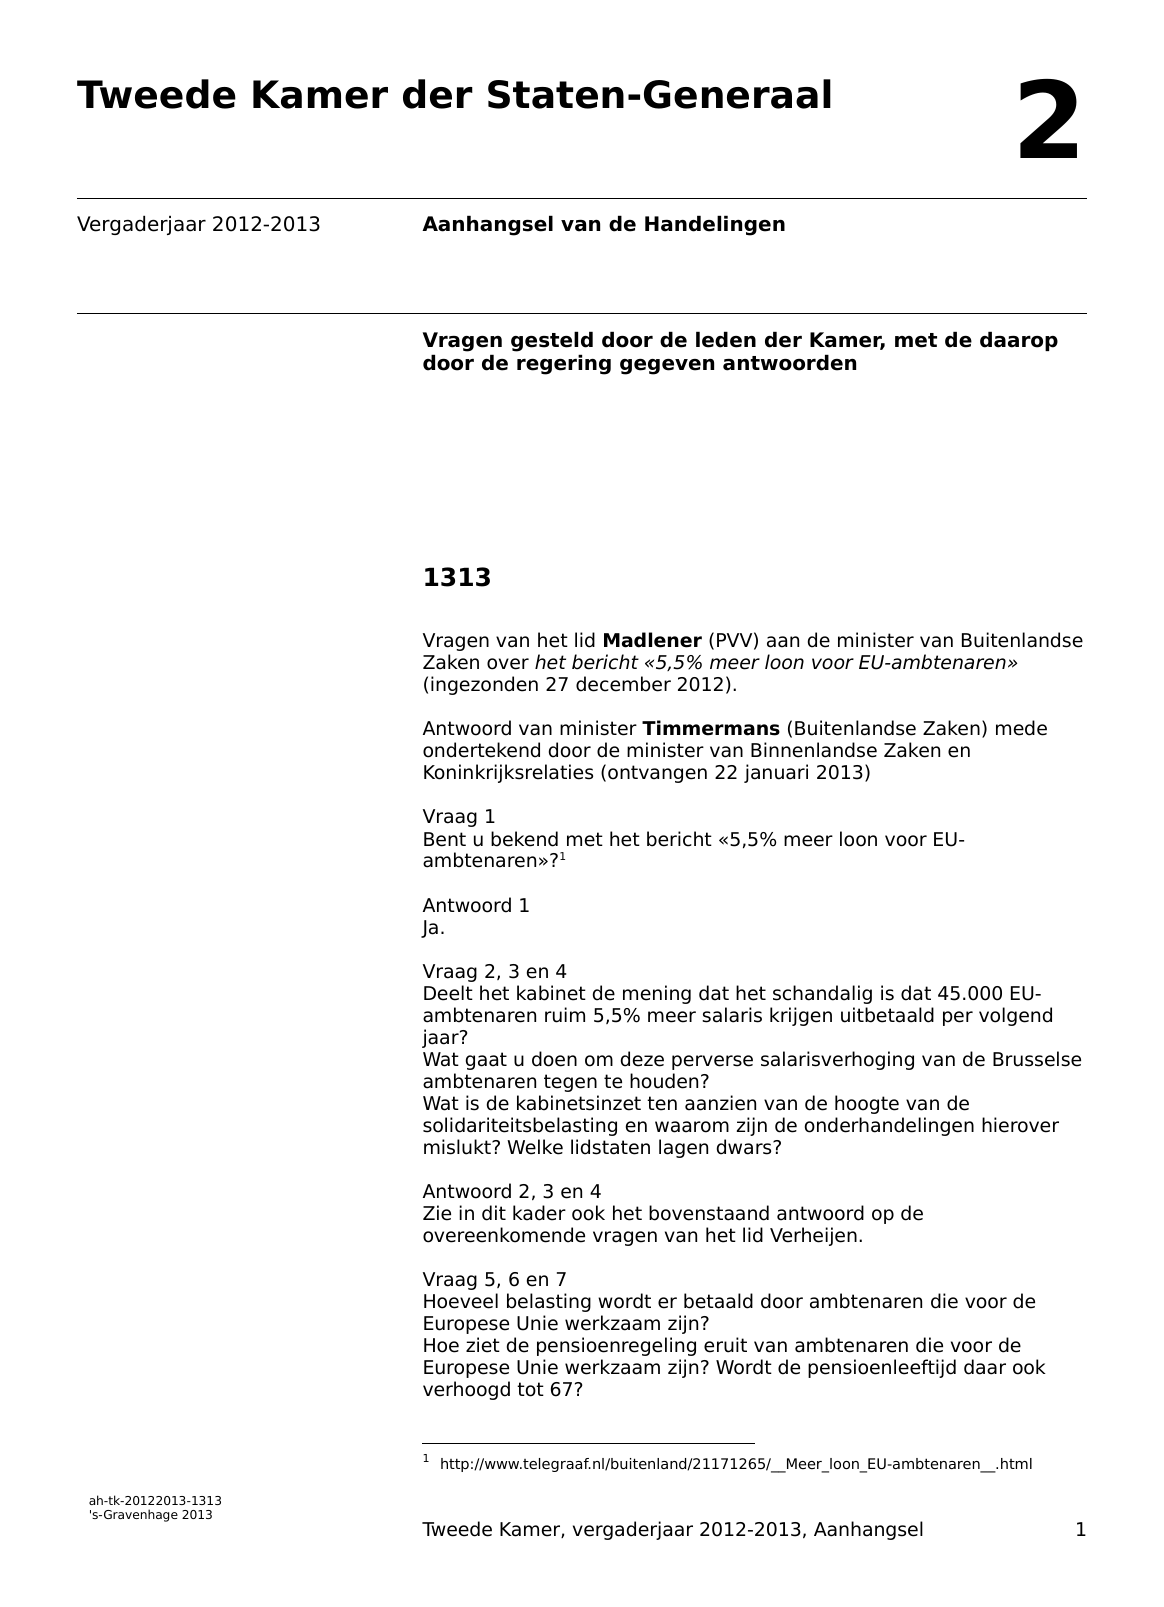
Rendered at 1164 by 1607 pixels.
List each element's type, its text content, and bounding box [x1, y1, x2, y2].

text http://www.telegraaf.nl/buitenland/21171265/__Meer_loon_EU-ambtenaren__.html [422, 1452, 1087, 1474]
text Vraag 1 [422, 806, 1087, 828]
table_cell [77, 314, 422, 375]
table_cell Vergaderjaar 2012-2013 [77, 199, 422, 313]
table_header Tweede Kamer der Staten-Generaal [77, 59, 886, 198]
text Zie in dit kader ook het bovenstaand antwoord op de overeenkomende vragen van het lid Verheijen. [422, 1203, 1087, 1247]
text Bent u bekend met het bericht «5,5% meer loon voor EU-ambtenaren»? [422, 828, 1087, 872]
text Vraag 5, 6 en 7 [422, 1269, 1087, 1291]
text Wat gaat u doen om deze perverse salarisverhoging van de Brusselse ambtenaren tegen te houden? [422, 1049, 1087, 1093]
text Antwoord van minister Timmermans (Buitenlandse Zaken) mede ondertekend door de minister van Binnenlandse Zaken en Koninkrijksrelaties (ontvangen 22 januari 2013) [422, 718, 1087, 784]
text Vragen van het lid Madlener (PVV) aan de minister van Buitenlandse Zaken over het bericht «5,5% meer loon voor EU-ambtenaren» (ingezonden 27 december 2012). [422, 630, 1087, 696]
text Ja. [422, 917, 1087, 938]
table_cell Vragen gesteld door de leden der Kamer, met de daarop door de regering gegeven antwoorden [422, 314, 1087, 375]
table_header 2 [886, 59, 1087, 198]
text Antwoord 1 [422, 894, 1087, 917]
text Hoe ziet de pensioenregeling eruit van ambtenaren die voor de Europese Unie werkzaam zijn? Wordt de pensioenleeftijd daar ook verhoogd tot 67? [422, 1335, 1087, 1401]
text 's-Gravenhage 2013 [88, 1508, 323, 1522]
text ah-tk-20122013-1313 [88, 1494, 323, 1508]
text Hoeveel belasting wordt er betaald door ambtenaren die voor de Europese Unie werkzaam zijn? [422, 1291, 1087, 1335]
table_cell Aanhangsel van de Handelingen [422, 199, 1087, 313]
text Wat is de kabinetsinzet ten aanzien van de hoogte van de solidariteitsbelasting en waarom zijn de onderhandelingen hierover mislukt? Welke lidstaten lagen dwars? [422, 1093, 1087, 1158]
text Antwoord 2, 3 en 4 [422, 1181, 1087, 1203]
text 1313 [422, 563, 1087, 592]
text Vraag 2, 3 en 4 [422, 961, 1087, 983]
text Deelt het kabinet de mening dat het schandalig is dat 45.000 EU-ambtenaren ruim 5,5% meer salaris krijgen uitbetaald per volgend jaar? [422, 983, 1087, 1049]
